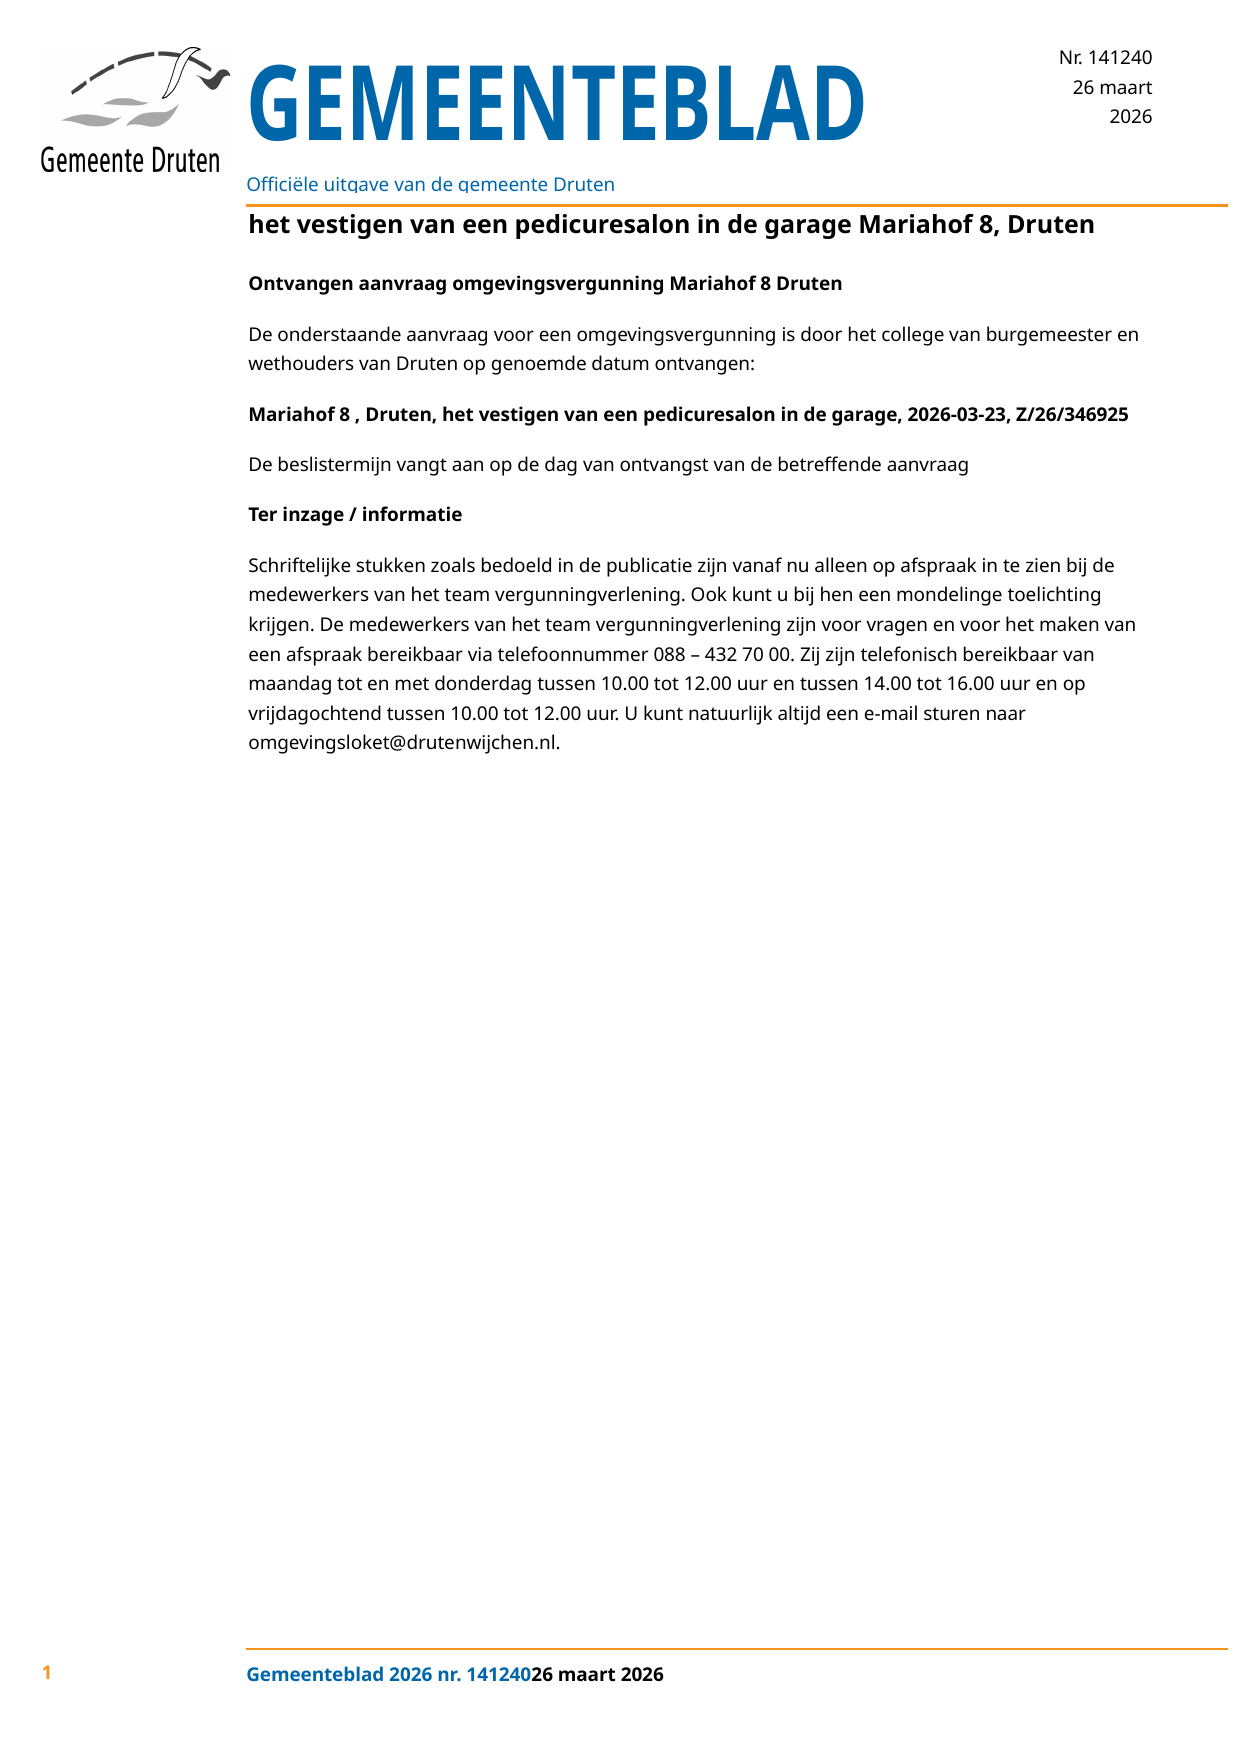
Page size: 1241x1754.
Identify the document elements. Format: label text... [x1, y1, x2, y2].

text Ontvangen aanvraag omgevingsvergunning Mariahof 8 Druten [248, 270, 1152, 296]
text Schriftelijke stukken zoals bedoeld in de publicatie zijn vanaf nu alleen op afspraak in te zien bij de medewerkers van het team vergunningverlening. Ook kunt u bij hen een mondelinge toelichting krijgen. De medewerkers van het team vergunningverlening zijn voor vragen en voor het maken van een afspraak bereikbaar via telefoonnummer 088 – 432 70 00. Zij zijn telefonisch bereikbaar van maandag tot en met donderdag tussen 10.00 tot 12.00 uur en tussen 14.00 tot 16.00 uur en op vrijdagochtend tussen 10.00 tot 12.00 uur. U kunt natuurlijk altijd een e-mail sturen naar omgevingsloket@drutenwijchen.nl. [248, 552, 1152, 755]
text het vestigen van een pedicuresalon in de garage Mariahof 8, Druten [248, 207, 1152, 241]
picture [41, 47, 231, 172]
text De beslistermijn vangt aan op de dag van ontvangst van de betreffende aanvraag [248, 451, 1152, 477]
text De onderstaande aanvraag voor een omgevingsvergunning is door het college van burgemeester en wethouders van Druten op genoemde datum ontvangen: [248, 321, 1152, 376]
text Mariahof 8 , Druten, het vestigen van een pedicuresalon in de garage, 2026-03-23, Z/26/346925 [248, 401, 1152, 426]
text Ter inzage / informatie [248, 502, 1152, 527]
